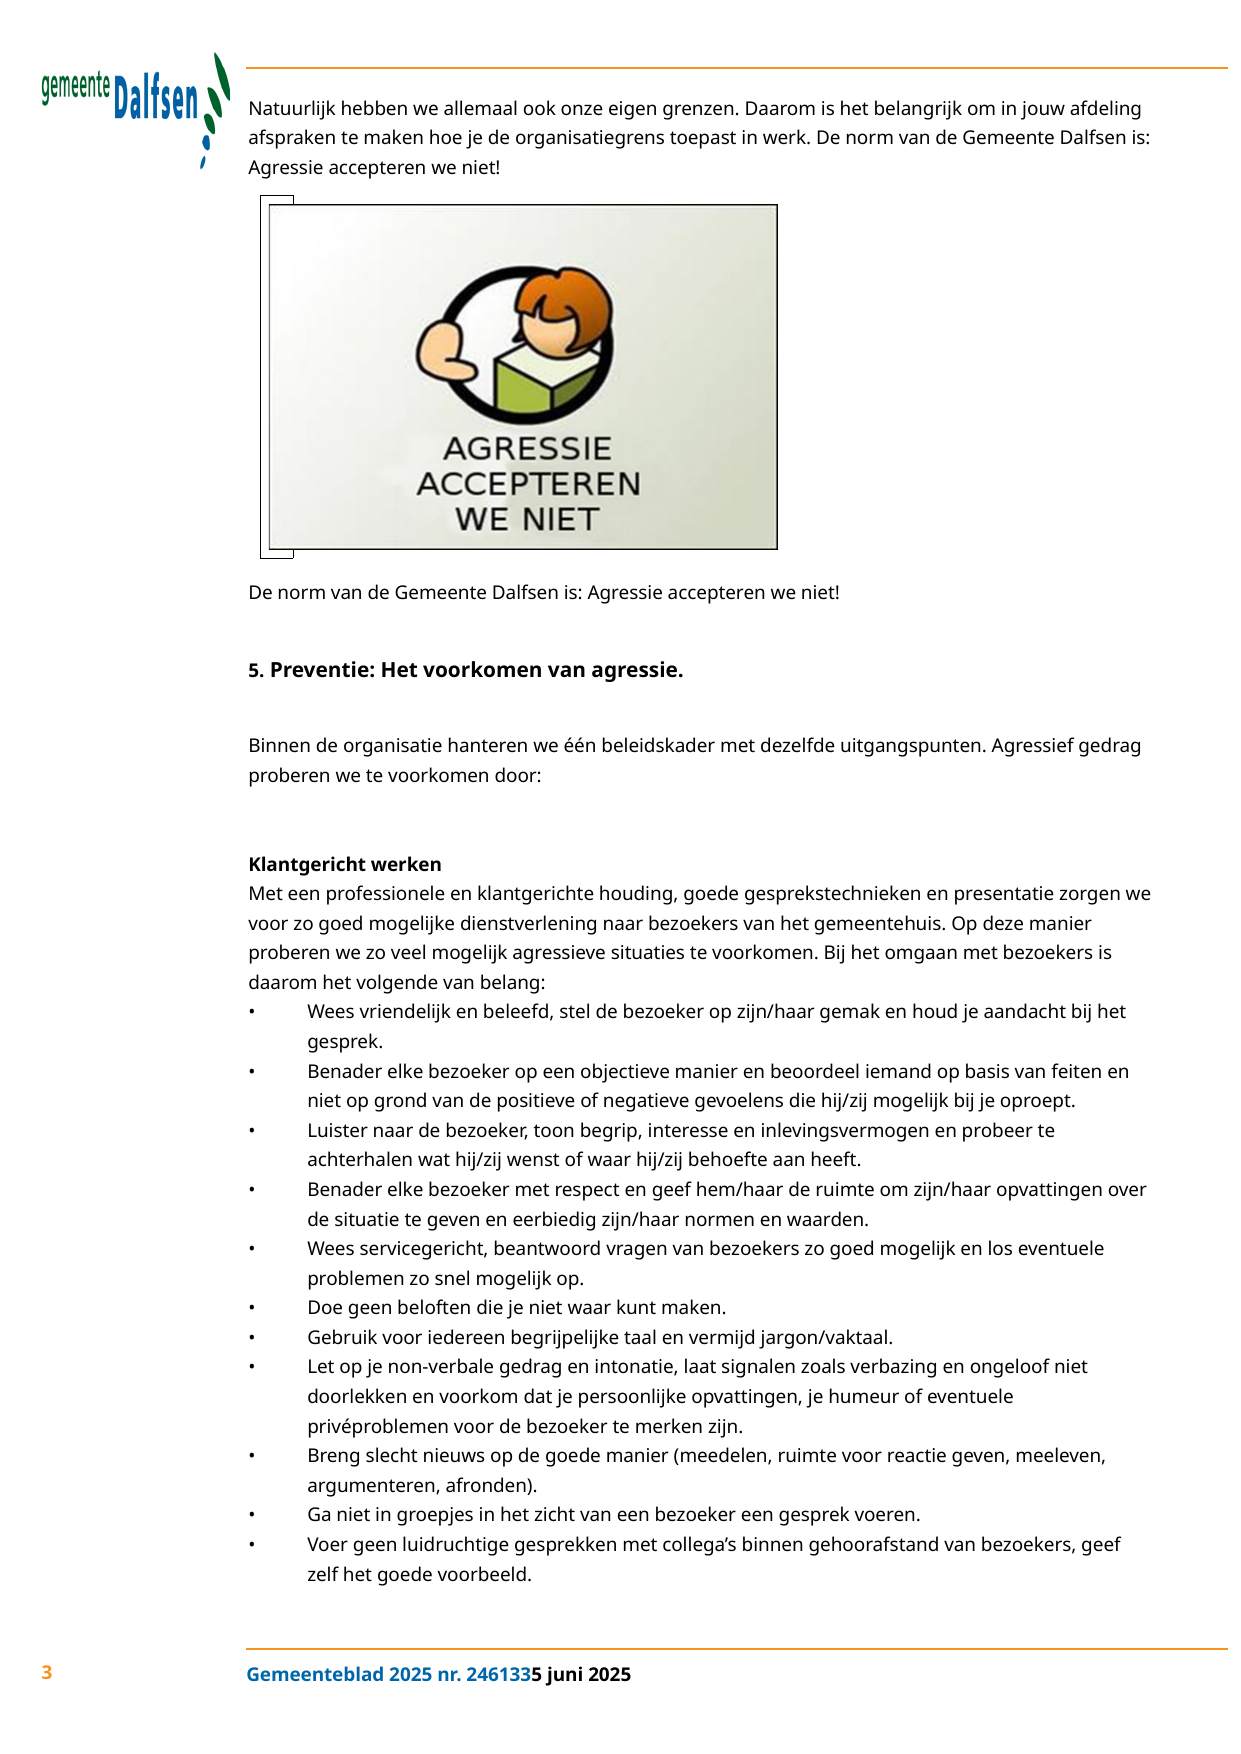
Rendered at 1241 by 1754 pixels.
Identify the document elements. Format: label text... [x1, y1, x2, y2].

text 5. Preventie: Het voorkomen van agressie. [248, 655, 1152, 683]
list Ga niet in groepjes in het zicht van een bezoeker een gesprek voeren. [248, 1502, 1152, 1527]
list Benader elke bezoeker met respect en geef hem/haar de ruimte om zijn/haar opvattingen over de situatie te geven en eerbiedig zijn/haar normen en waarden. [248, 1176, 1152, 1232]
list Doe geen beloften die je niet waar kunt maken. [248, 1294, 1152, 1320]
list Wees vriendelijk en beleefd, stel de bezoeker op zijn/haar gemak en houd je aandacht bij het gesprek. [248, 999, 1152, 1054]
list Voer geen luidruchtige gesprekken met collega’s binnen gehoorafstand van bezoekers, geef zelf het goede voorbeeld. [248, 1531, 1152, 1587]
list Luister naar de bezoeker, toon begrip, interesse en inlevingsvermogen en probeer te achterhalen wat hij/zij wenst of waar hij/zij behoefte aan heeft. [248, 1117, 1152, 1172]
text Natuurlijk hebben we allemaal ook onze eigen grenzen. Daarom is het belangrijk om in jouw afdeling afspraken te maken hoe je de organisatiegrens toepast in werk. De norm van de Gemeente Dalfsen is: Agressie accepteren we niet! [248, 95, 1152, 180]
list Gebruik voor iedereen begrijpelijke taal en vermijd jargon/vaktaal. [248, 1324, 1152, 1350]
text De norm van de Gemeente Dalfsen is: Agressie accepteren we niet! [248, 579, 1152, 605]
text Binnen de organisatie hanteren we één beleidskader met dezelfde uitgangspunten. Agressief gedrag proberen we te voorkomen door: [248, 732, 1152, 788]
list Benader elke bezoeker op een objectieve manier en beoordeel iemand op basis van feiten en niet op grond van de positieve of negatieve gevoelens die hij/zij mogelijk bij je oproept. [248, 1058, 1152, 1113]
list Let op je non-verbale gedrag en intonatie, laat signalen zoals verbazing en ongeloof niet doorlekken en voorkom dat je persoonlijke opvattingen, je humeur of eventuele privéproblemen voor de bezoeker te merken zijn. [248, 1354, 1152, 1439]
picture [41, 47, 231, 172]
list Breng slecht nieuws op de goede manier (meedelen, ruimte voor reactie geven, meeleven, argumenteren, afronden). [248, 1442, 1152, 1498]
text Klantgericht werken [248, 851, 1152, 877]
picture [268, 204, 778, 550]
text Met een professionele en klantgerichte houding, goede gesprekstechnieken en presentatie zorgen we voor zo goed mogelijke dienstverlening naar bezoekers van het gemeentehuis. Op deze manier proberen we zo veel mogelijk agressieve situaties te voorkomen. Bij het omgaan met bezoekers is daarom het volgende van belang: [248, 880, 1152, 995]
list Wees servicegericht, beantwoord vragen van bezoekers zo goed mogelijk en los eventuele problemen zo snel mogelijk op. [248, 1235, 1152, 1291]
